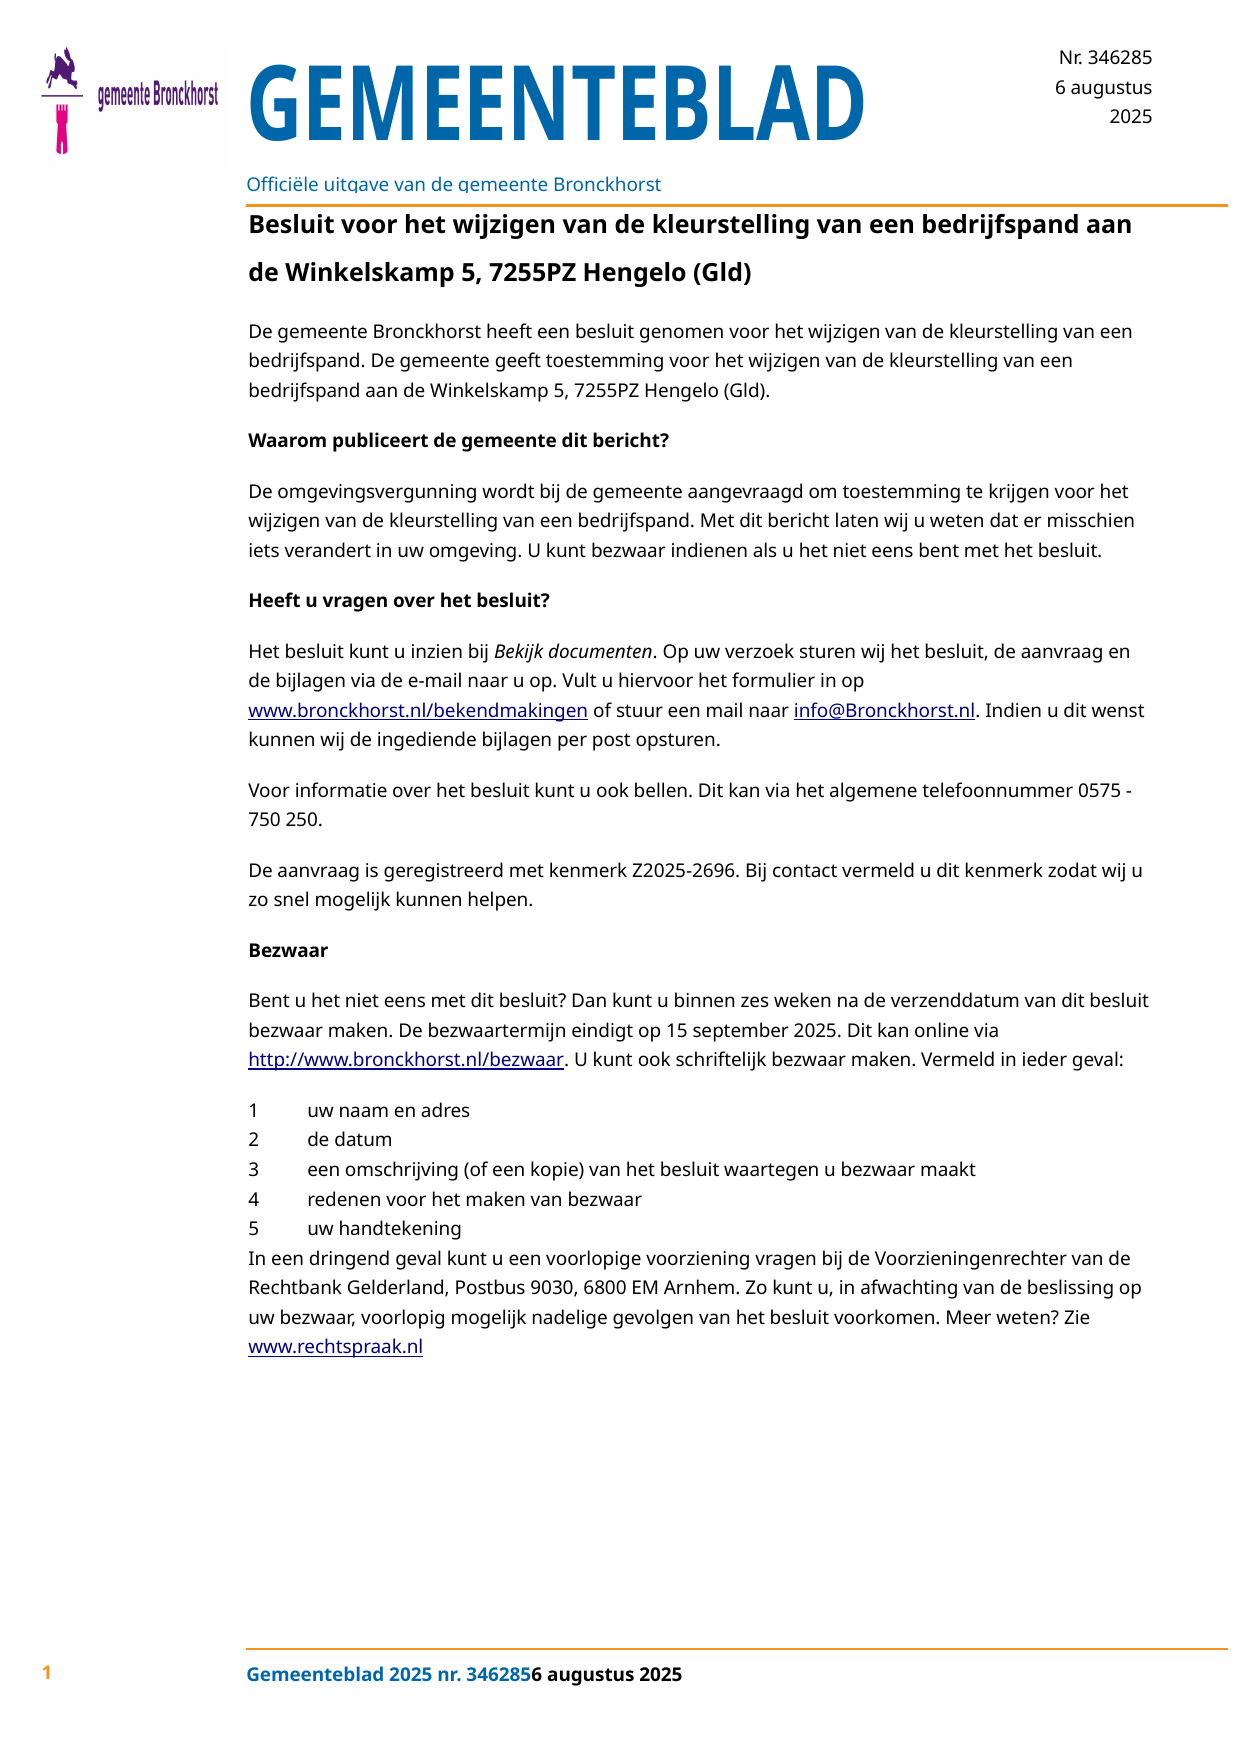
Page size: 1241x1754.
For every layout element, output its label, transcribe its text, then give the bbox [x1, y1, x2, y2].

list uw naam en adres [248, 1097, 1152, 1123]
text Besluit voor het wijzigen van de kleurstelling van een bedrijfspand aan de Winkelskamp 5, 7255PZ Hengelo (Gld) [248, 207, 1152, 288]
text In een dringend geval kunt u een voorlopige voorziening vragen bij de Voorzieningenrechter van de Rechtbank Gelderland, Postbus 9030, 6800 EM Arnhem. Zo kunt u, in afwachting van de beslissing op uw bezwaar, voorlopig mogelijk nadelige gevolgen van het besluit voorkomen. Meer weten? Zie www.rechtspraak.nl [248, 1245, 1152, 1359]
text De aanvraag is geregistreerd met kenmerk Z2025-2696. Bij contact vermeld u dit kenmerk zodat wij u zo snel mogelijk kunnen helpen. [248, 857, 1152, 912]
text Heeft u vragen over het besluit? [248, 587, 1152, 613]
list uw handtekening [248, 1215, 1152, 1241]
text Voor informatie over het besluit kunt u ook bellen. Dit kan via het algemene telefoonnummer 0575 - 750 250. [248, 777, 1152, 832]
list een omschrijving (of een kopie) van het besluit waartegen u bezwaar maakt [248, 1156, 1152, 1182]
picture [41, 47, 231, 172]
text De gemeente Bronckhorst heeft een besluit genomen voor het wijzigen van de kleurstelling van een bedrijfspand. De gemeente geeft toestemming voor het wijzigen van de kleurstelling van een bedrijfspand aan de Winkelskamp 5, 7255PZ Hengelo (Gld). [248, 318, 1152, 403]
text De omgevingsvergunning wordt bij de gemeente aangevraagd om toestemming te krijgen voor het wijzigen van de kleurstelling van een bedrijfspand. Met dit bericht laten wij u weten dat er misschien iets verandert in uw omgeving. U kunt bezwaar indienen als u het niet eens bent met het besluit. [248, 478, 1152, 563]
text Bent u het niet eens met dit besluit? Dan kunt u binnen zes weken na de verzenddatum van dit besluit bezwaar maken. De bezwaartermijn eindigt op 15 september 2025. Dit kan online via http://www.bronckhorst.nl/bezwaar. U kunt ook schriftelijk bezwaar maken. Vermeld in ieder geval: [248, 987, 1152, 1072]
text Het besluit kunt u inzien bij Bekijk documenten. Op uw verzoek sturen wij het besluit, de aanvraag en de bijlagen via de e-mail naar u op. Vult u hiervoor het formulier in op www.bronckhorst.nl/bekendmakingen of stuur een mail naar info@Bronckhorst.nl. Indien u dit wenst kunnen wij de ingediende bijlagen per post opsturen. [248, 638, 1152, 752]
text Waarom publiceert de gemeente dit bericht? [248, 427, 1152, 453]
list de datum [248, 1127, 1152, 1152]
list redenen voor het maken van bezwaar [248, 1186, 1152, 1212]
text Bezwaar [248, 937, 1152, 963]
